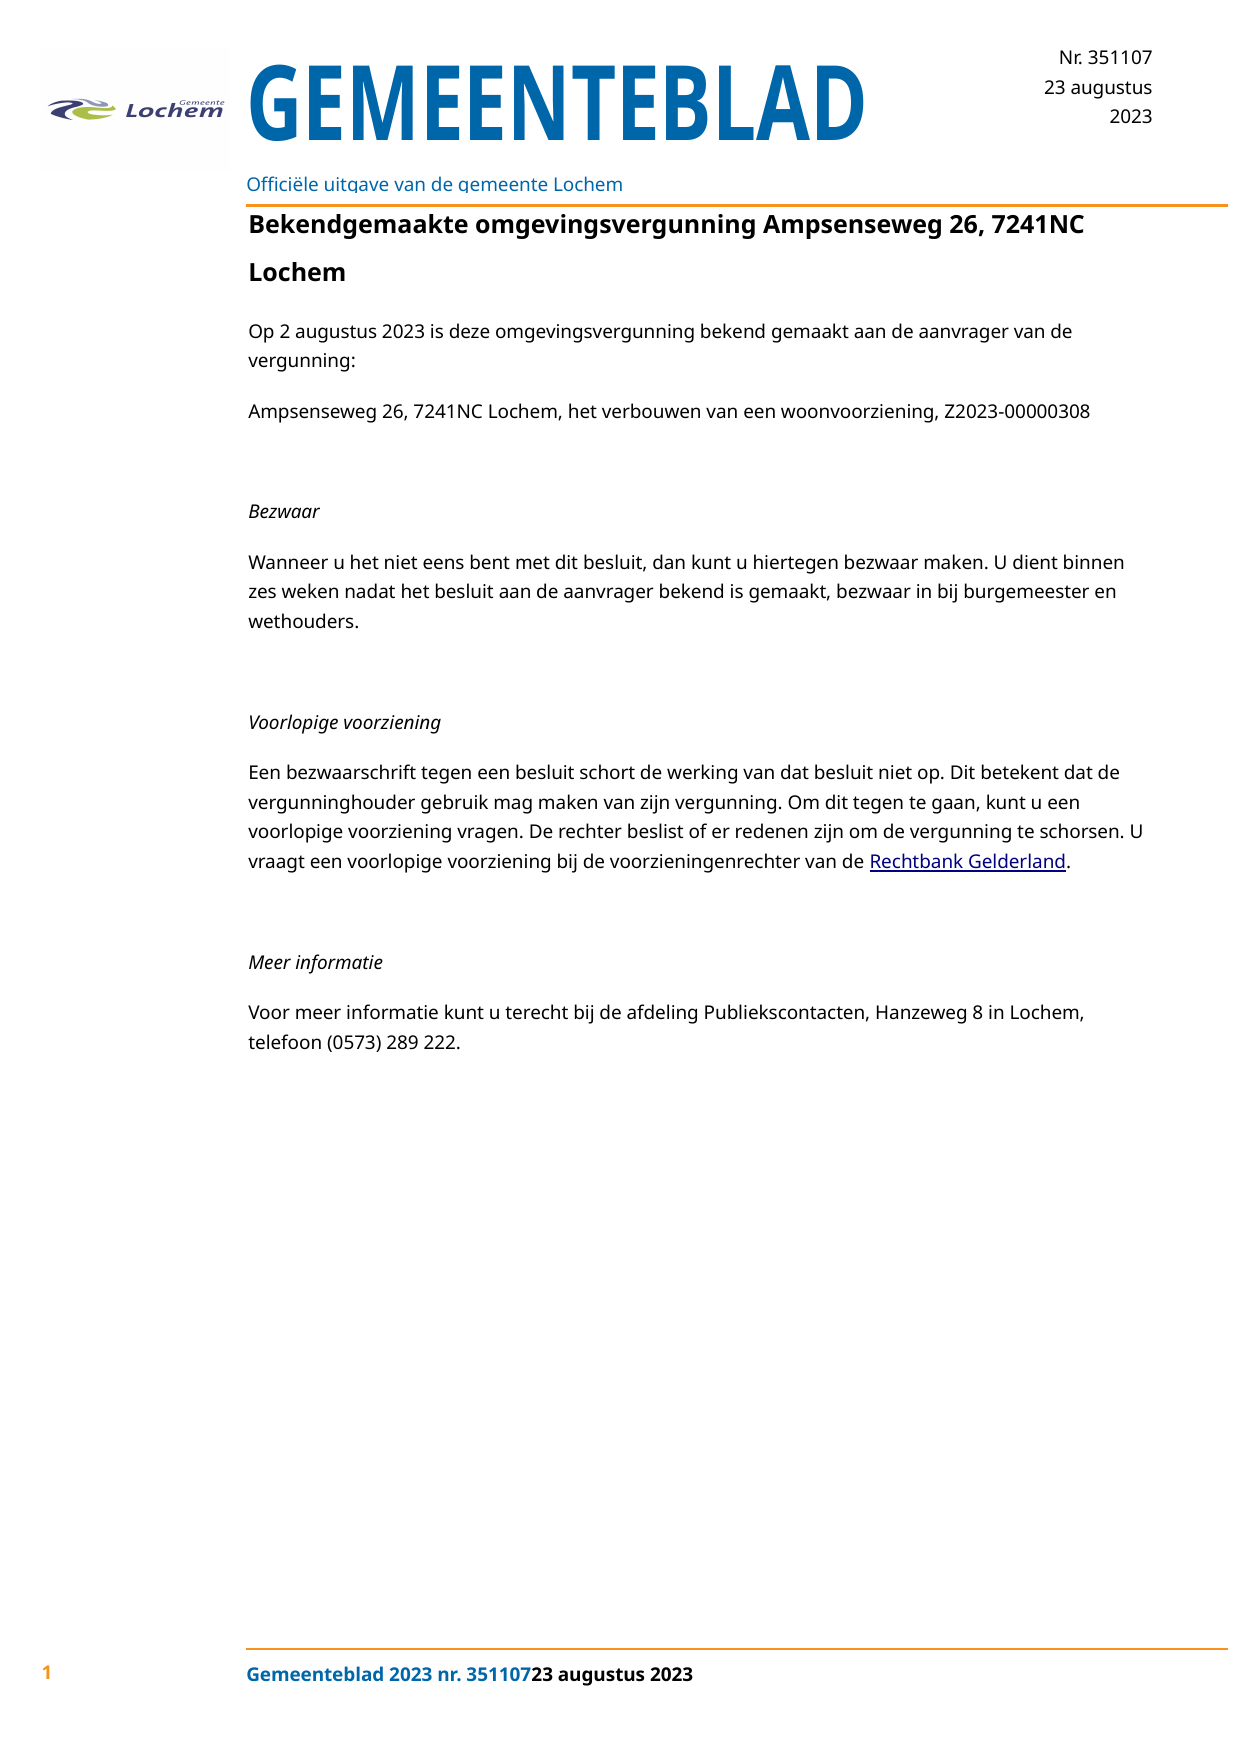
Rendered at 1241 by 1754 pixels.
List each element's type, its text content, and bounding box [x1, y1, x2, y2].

text Voor meer informatie kunt u terecht bij de afdeling Publiekscontacten, Hanzeweg 8 in Lochem, telefoon (0573) 289 222. [248, 999, 1152, 1055]
text Ampsenseweg 26, 7241NC Lochem, het verbouwen van een woonvoorziening, Z2023-00000308 [248, 398, 1152, 424]
text Meer informatie [248, 949, 1152, 975]
text Een bezwaarschrift tegen een besluit schort de werking van dat besluit niet op. Dit betekent dat de vergunninghouder gebruik mag maken van zijn vergunning. Om dit tegen te gaan, kunt u een voorlopige voorziening vragen. De rechter beslist of er redenen zijn om de vergunning te schorsen. U vraagt een voorlopige voorziening bij de voorzieningenrechter van de Rechtbank Gelderland. [248, 759, 1152, 874]
text Op 2 augustus 2023 is deze omgevingsvergunning bekend gemaakt aan de aanvrager van de vergunning: [248, 318, 1152, 373]
picture [41, 47, 231, 172]
text Bezwaar [248, 499, 1152, 524]
text Voorlopige voorziening [248, 709, 1152, 735]
text Wanneer u het niet eens bent met dit besluit, dan kunt u hiertegen bezwaar maken. U dient binnen zes weken nadat het besluit aan de aanvrager bekend is gemaakt, bezwaar in bij burgemeester en wethouders. [248, 549, 1152, 634]
text Bekendgemaakte omgevingsvergunning Ampsenseweg 26, 7241NC Lochem [248, 207, 1152, 288]
